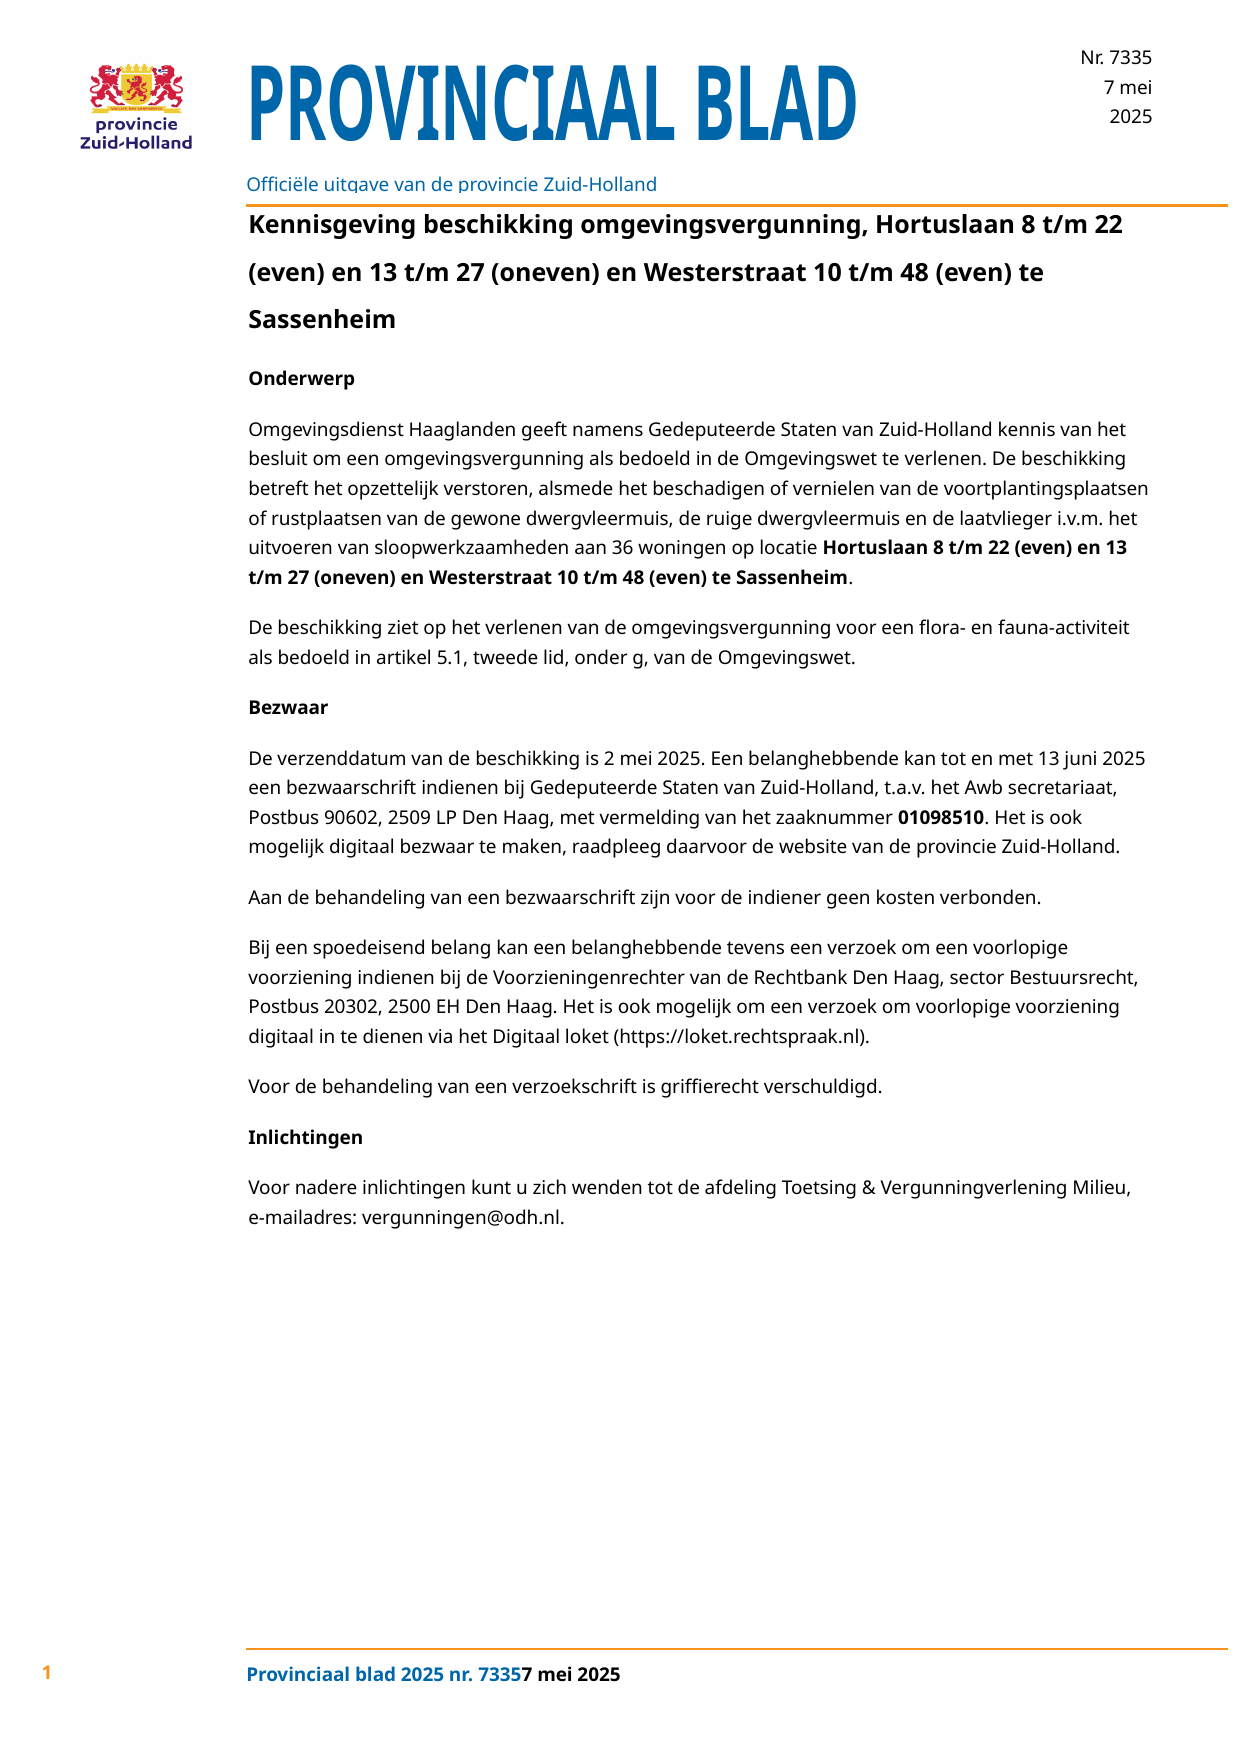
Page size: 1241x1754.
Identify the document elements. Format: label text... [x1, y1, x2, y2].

text Voor nadere inlichtingen kunt u zich wenden tot de afdeling Toetsing & Vergunningverlening Milieu, e-mailadres: vergunningen@odh.nl. [248, 1174, 1152, 1229]
text Omgevingsdienst Haaglanden geeft namens Gedeputeerde Staten van Zuid-Holland kennis van het besluit om een omgevingsvergunning als bedoeld in de Omgevingswet te verlenen. De beschikking betreft het opzettelijk verstoren, alsmede het beschadigen of vernielen van de voortplantingsplaatsen of rustplaatsen van de gewone dwergvleermuis, de ruige dwergvleermuis en de laatvlieger i.v.m. het uitvoeren van sloopwerkzaamheden aan 36 woningen op locatie Hortuslaan 8 t/m 22 (even) en 13 t/m 27 (oneven) en Westerstraat 10 t/m 48 (even) te Sassenheim. [248, 416, 1152, 589]
text Aan de behandeling van een bezwaarschrift zijn voor de indiener geen kosten verbonden. [248, 884, 1152, 909]
text Bij een spoedeisend belang kan een belanghebbende tevens een verzoek om een voorlopige voorziening indienen bij de Voorzieningenrechter van de Rechtbank Den Haag, sector Bestuursrecht, Postbus 20302, 2500 EH Den Haag. Het is ook mogelijk om een verzoek om voorlopige voorziening digitaal in te dienen via het Digitaal loket (https://loket.rechtspraak.nl). [248, 934, 1152, 1049]
text Inlichtingen [248, 1124, 1152, 1149]
picture [41, 47, 231, 172]
text Bezwaar [248, 694, 1152, 720]
text De beschikking ziet op het verlenen van de omgevingsvergunning voor een flora- en fauna-activiteit als bedoeld in artikel 5.1, tweede lid, onder g, van de Omgevingswet. [248, 614, 1152, 669]
text Onderwerp [248, 366, 1152, 391]
text Kennisgeving beschikking omgevingsvergunning, Hortuslaan 8 t/m 22 (even) en 13 t/m 27 (oneven) en Westerstraat 10 t/m 48 (even) te Sassenheim [248, 207, 1152, 336]
text Voor de behandeling van een verzoekschrift is griffierecht verschuldigd. [248, 1073, 1152, 1099]
text De verzenddatum van de beschikking is 2 mei 2025. Een belanghebbende kan tot en met 13 juni 2025 een bezwaarschrift indienen bij Gedeputeerde Staten van Zuid-Holland, t.a.v. het Awb secretariaat, Postbus 90602, 2509 LP Den Haag, met vermelding van het zaaknummer 01098510. Het is ook mogelijk digitaal bezwaar te maken, raadpleeg daarvoor de website van de provincie Zuid-Holland. [248, 745, 1152, 859]
